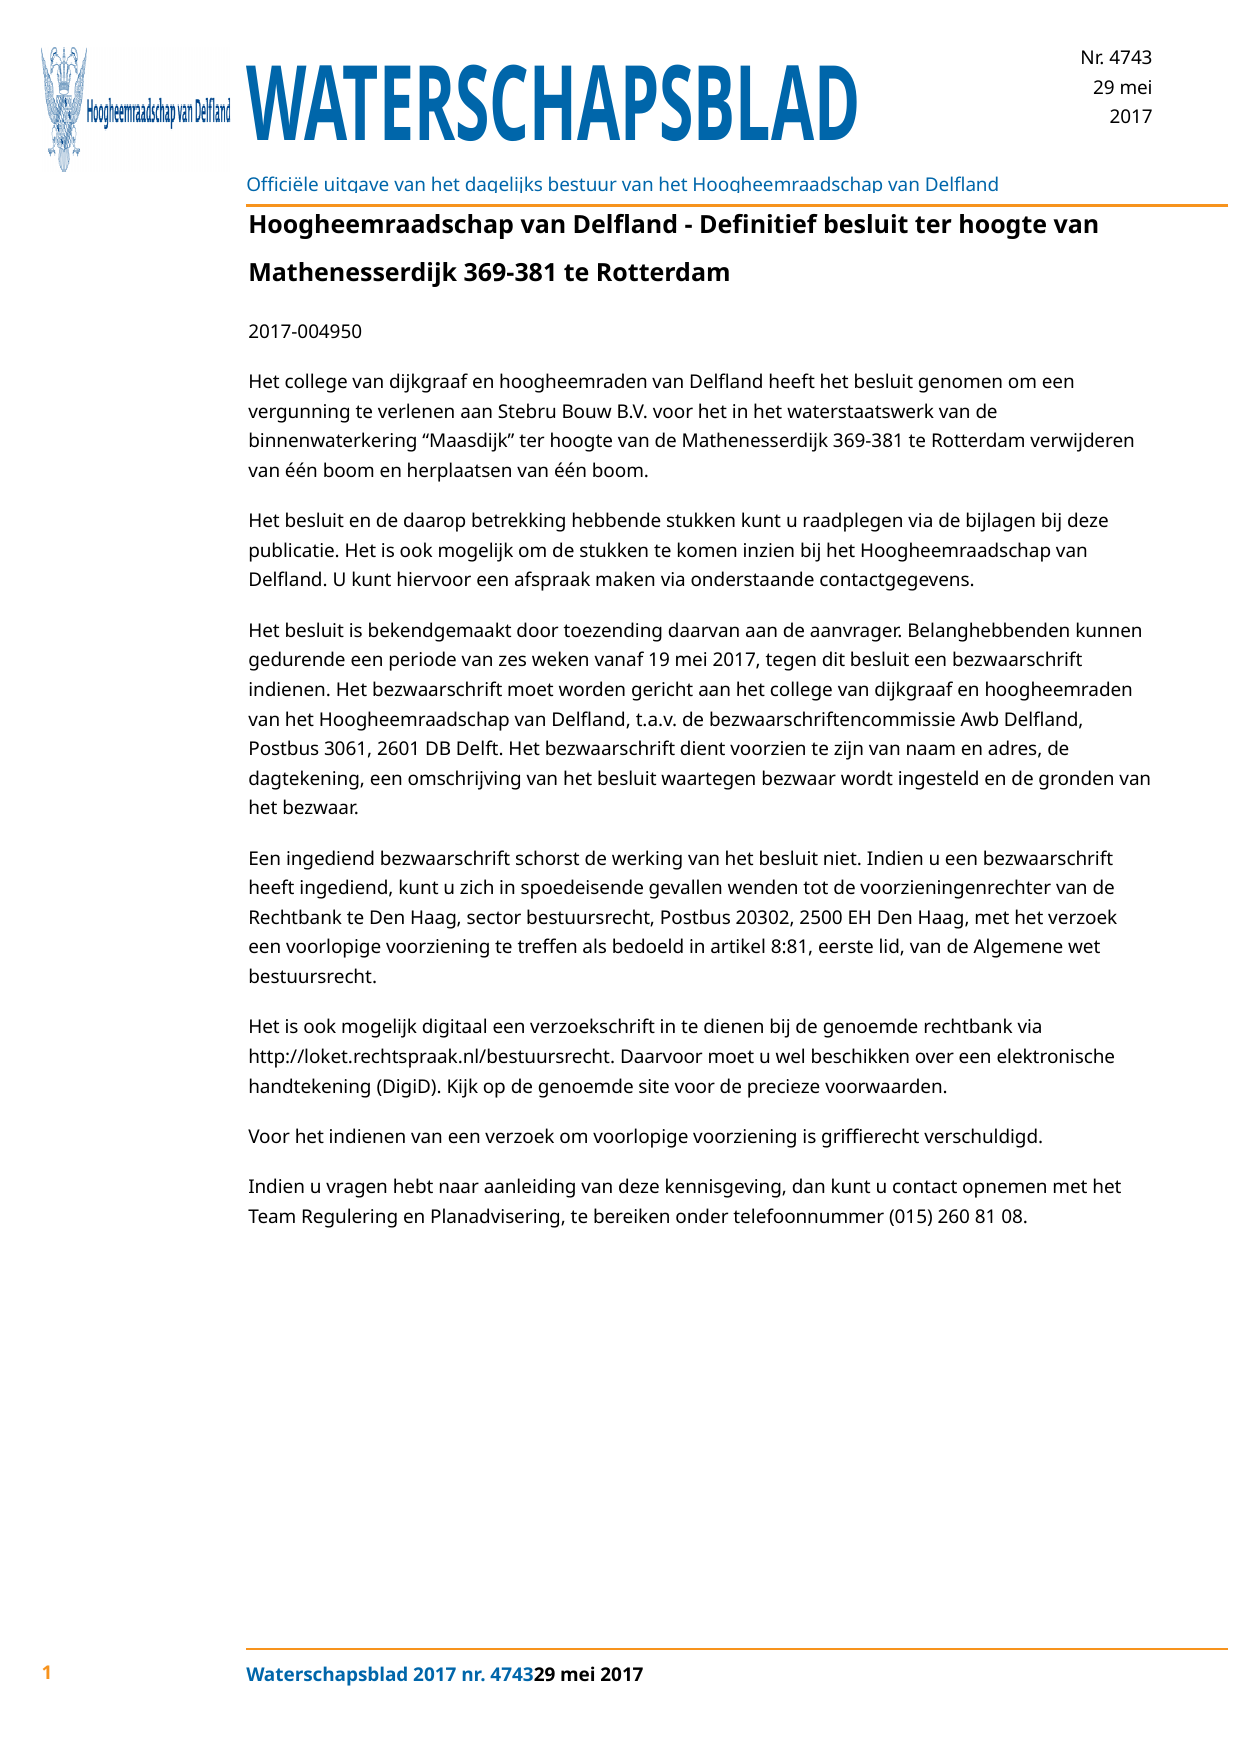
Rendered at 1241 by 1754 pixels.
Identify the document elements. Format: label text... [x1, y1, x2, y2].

text Een ingediend bezwaarschrift schorst de werking van het besluit niet. Indien u een bezwaarschrift heeft ingediend, kunt u zich in spoedeisende gevallen wenden tot de voorzieningenrechter van de Rechtbank te Den Haag, sector bestuursrecht, Postbus 20302, 2500 EH Den Haag, met het verzoek een voorlopige voorziening te treffen als bedoeld in artikel 8:81, eerste lid, van de Algemene wet bestuursrecht. [248, 845, 1152, 989]
text 2017-004950 [248, 318, 1152, 344]
text Het besluit is bekendgemaakt door toezending daarvan aan de aanvrager. Belanghebbenden kunnen gedurende een periode van zes weken vanaf 19 mei 2017, tegen dit besluit een bezwaarschrift indienen. Het bezwaarschrift moet worden gericht aan het college van dijkgraaf en hoogheemraden van het Hoogheemraadschap van Delfland, t.a.v. de bezwaarschriftencommissie Awb Delfland, Postbus 3061, 2601 DB Delft. Het bezwaarschrift dient voorzien te zijn van naam en adres, de dagtekening, een omschrijving van het besluit waartegen bezwaar wordt ingesteld en de gronden van het bezwaar. [248, 617, 1152, 820]
text Het college van dijkgraaf en hoogheemraden van Delfland heeft het besluit genomen om een vergunning te verlenen aan Stebru Bouw B.V. voor het in het waterstaatswerk van de binnenwaterkering “Maasdijk” ter hoogte van de Mathenesserdijk 369-381 te Rotterdam verwijderen van één boom en herplaatsen van één boom. [248, 368, 1152, 483]
text Het is ook mogelijk digitaal een verzoekschrift in te dienen bij de genoemde rechtbank via http://loket.rechtspraak.nl/bestuursrecht. Daarvoor moet u wel beschikken over een elektronische handtekening (DigiD). Kijk op de genoemde site voor de precieze voorwaarden. [248, 1014, 1152, 1099]
text Voor het indienen van een verzoek om voorlopige voorziening is griffierecht verschuldigd. [248, 1123, 1152, 1149]
text Indien u vragen hebt naar aanleiding van deze kennisgeving, dan kunt u contact opnemen met het Team Regulering en Planadvisering, te bereiken onder telefoonnummer (015) 260 81 08. [248, 1174, 1152, 1229]
text Het besluit en de daarop betrekking hebbende stukken kunt u raadplegen via de bijlagen bij deze publicatie. Het is ook mogelijk om de stukken te komen inzien bij het Hoogheemraadschap van Delfland. U kunt hiervoor een afspraak maken via onderstaande contactgegevens. [248, 507, 1152, 592]
text Hoogheemraadschap van Delfland - Definitief besluit ter hoogte van Mathenesserdijk 369-381 te Rotterdam [248, 207, 1152, 288]
picture [41, 47, 231, 172]
